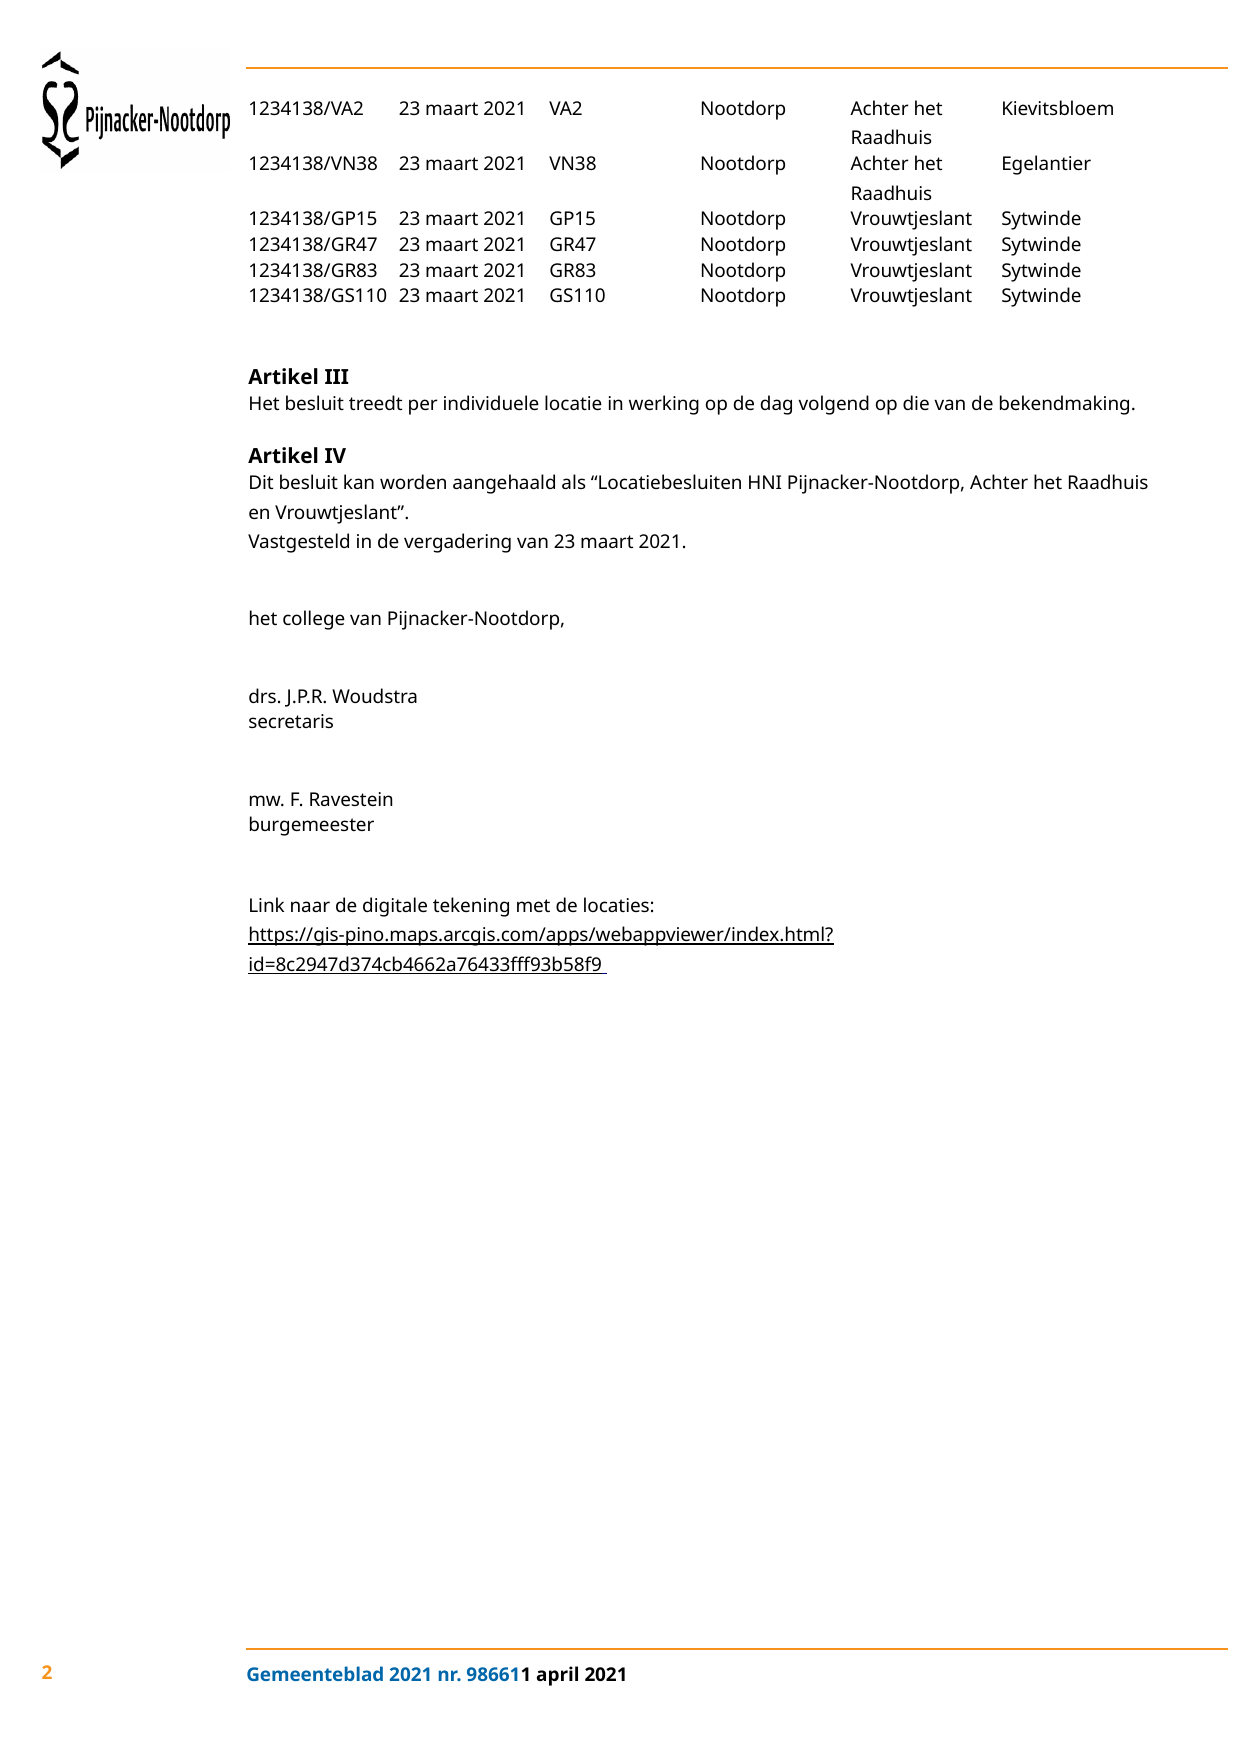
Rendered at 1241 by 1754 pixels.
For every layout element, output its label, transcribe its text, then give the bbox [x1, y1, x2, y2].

table_cell Nootdorp [700, 150, 850, 205]
table_cell Achter het Raadhuis [850, 95, 1001, 150]
table_cell 1234138/GP15 [248, 205, 398, 231]
table_cell 1234138/GR83 [248, 257, 398, 283]
table_cell 23 maart 2021 [399, 95, 549, 150]
table_cell 1234138/VN38 [248, 150, 398, 205]
table_cell Vrouwtjeslant [850, 283, 1001, 308]
table_cell Nootdorp [700, 205, 850, 231]
table_cell GP15 [549, 205, 700, 231]
text Artikel IV [248, 441, 1152, 469]
text Vastgesteld in de vergadering van 23 maart 2021. [248, 528, 1152, 554]
table_cell Vrouwtjeslant [850, 257, 1001, 283]
text drs. J.P.R. Woudstra [248, 683, 1152, 708]
table_cell 1234138/VA2 [248, 95, 398, 150]
table_cell 23 maart 2021 [399, 257, 549, 283]
table_cell Vrouwtjeslant [850, 205, 1001, 231]
table_cell Nootdorp [700, 283, 850, 308]
text het college van Pijnacker-Nootdorp, [248, 606, 1152, 631]
table_cell GR47 [549, 231, 700, 257]
table_cell 23 maart 2021 [399, 283, 549, 308]
picture [41, 47, 231, 172]
table_cell Nootdorp [700, 95, 850, 150]
table_cell 23 maart 2021 [399, 231, 549, 257]
table_cell Sytwinde [1001, 283, 1152, 308]
table_cell VA2 [549, 95, 700, 150]
table_cell 1234138/GS110 [248, 283, 398, 308]
table_cell Nootdorp [700, 231, 850, 257]
table_cell GS110 [549, 283, 700, 308]
table_cell Kievitsbloem [1001, 95, 1152, 150]
text burgemeester [248, 811, 1152, 837]
table_cell 23 maart 2021 [399, 150, 549, 205]
table_cell GR83 [549, 257, 700, 283]
table_cell Vrouwtjeslant [850, 231, 1001, 257]
text Het besluit treedt per individuele locatie in werking op de dag volgend op die van de bekendmaking. [248, 390, 1152, 416]
table_cell Sytwinde [1001, 257, 1152, 283]
table_cell Nootdorp [700, 257, 850, 283]
table_cell Achter het Raadhuis [850, 150, 1001, 205]
text https://gis-pino.maps.arcgis.com/apps/webappviewer/index.html?id=8c2947d374cb4662a76433fff93b58f9 [248, 922, 1152, 977]
table_cell VN38 [549, 150, 700, 205]
text Artikel III [248, 362, 1152, 390]
table_cell Sytwinde [1001, 205, 1152, 231]
table_cell Egelantier [1001, 150, 1152, 205]
table_cell 23 maart 2021 [399, 205, 549, 231]
table_cell Sytwinde [1001, 231, 1152, 257]
text secretaris [248, 708, 1152, 734]
text Dit besluit kan worden aangehaald als “Locatiebesluiten HNI Pijnacker-Nootdorp, Achter het Raadhuis en Vrouwtjeslant”. [248, 469, 1152, 524]
text Link naar de digitale tekening met de locaties: [248, 892, 1152, 918]
text mw. F. Ravestein [248, 786, 1152, 811]
table_cell 1234138/GR47 [248, 231, 398, 257]
